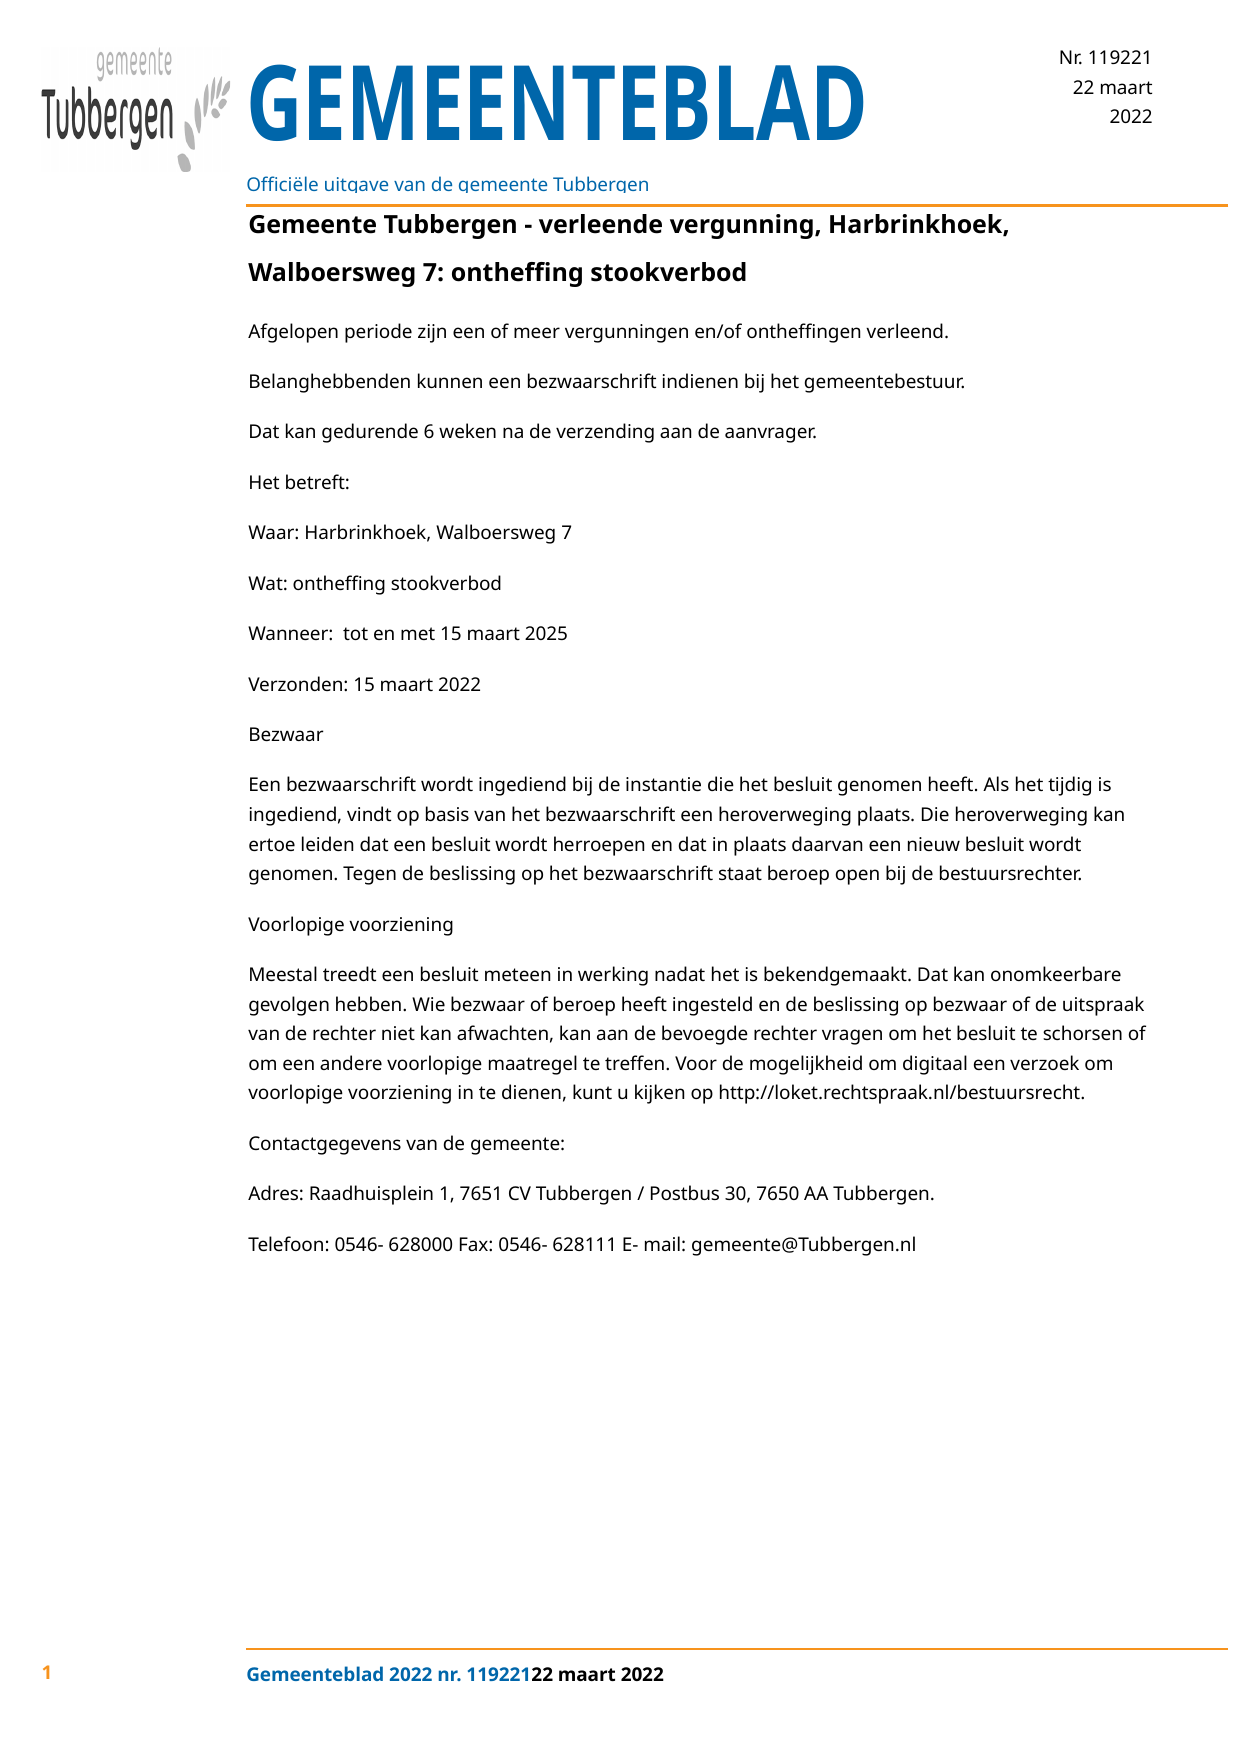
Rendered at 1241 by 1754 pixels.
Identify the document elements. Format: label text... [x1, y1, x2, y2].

text Dat kan gedurende 6 weken na de verzending aan de aanvrager. [248, 419, 1152, 444]
text Wanneer: tot en met 15 maart 2025 [248, 620, 1152, 646]
text Telefoon: 0546- 628000 Fax: 0546- 628111 E- mail: gemeente@Tubbergen.nl [248, 1231, 1152, 1257]
picture [41, 47, 231, 172]
text Bezwaar [248, 721, 1152, 747]
text Belanghebbenden kunnen een bezwaarschrift indienen bij het gemeentebestuur. [248, 368, 1152, 394]
text Voorlopige voorziening [248, 911, 1152, 937]
text Verzonden: 15 maart 2022 [248, 671, 1152, 697]
text Het betreft: [248, 469, 1152, 495]
text Wat: ontheffing stookverbod [248, 570, 1152, 596]
text Gemeente Tubbergen - verleende vergunning, Harbrinkhoek, Walboersweg 7: ontheffing stookverbod [248, 207, 1152, 288]
text Contactgegevens van de gemeente: [248, 1130, 1152, 1156]
text Waar: Harbrinkhoek, Walboersweg 7 [248, 519, 1152, 545]
text Adres: Raadhuisplein 1, 7651 CV Tubbergen / Postbus 30, 7650 AA Tubbergen. [248, 1180, 1152, 1206]
text Afgelopen periode zijn een of meer vergunningen en/of ontheffingen verleend. [248, 318, 1152, 344]
text Een bezwaarschrift wordt ingediend bij de instantie die het besluit genomen heeft. Als het tijdig is ingediend, vindt op basis van het bezwaarschrift een heroverweging plaats. Die heroverweging kan ertoe leiden dat een besluit wordt herroepen en dat in plaats daarvan een nieuw besluit wordt genomen. Tegen de beslissing op het bezwaarschrift staat beroep open bij de bestuursrechter. [248, 772, 1152, 886]
text Meestal treedt een besluit meteen in werking nadat het is bekendgemaakt. Dat kan onomkeerbare gevolgen hebben. Wie bezwaar of beroep heeft ingesteld en de beslissing op bezwaar of de uitspraak van de rechter niet kan afwachten, kan aan de bevoegde rechter vragen om het besluit te schorsen of om een andere voorlopige maatregel te treffen. Voor de mogelijkheid om digitaal een verzoek om voorlopige voorziening in te dienen, kunt u kijken op http://loket.rechtspraak.nl/bestuursrecht. [248, 961, 1152, 1105]
